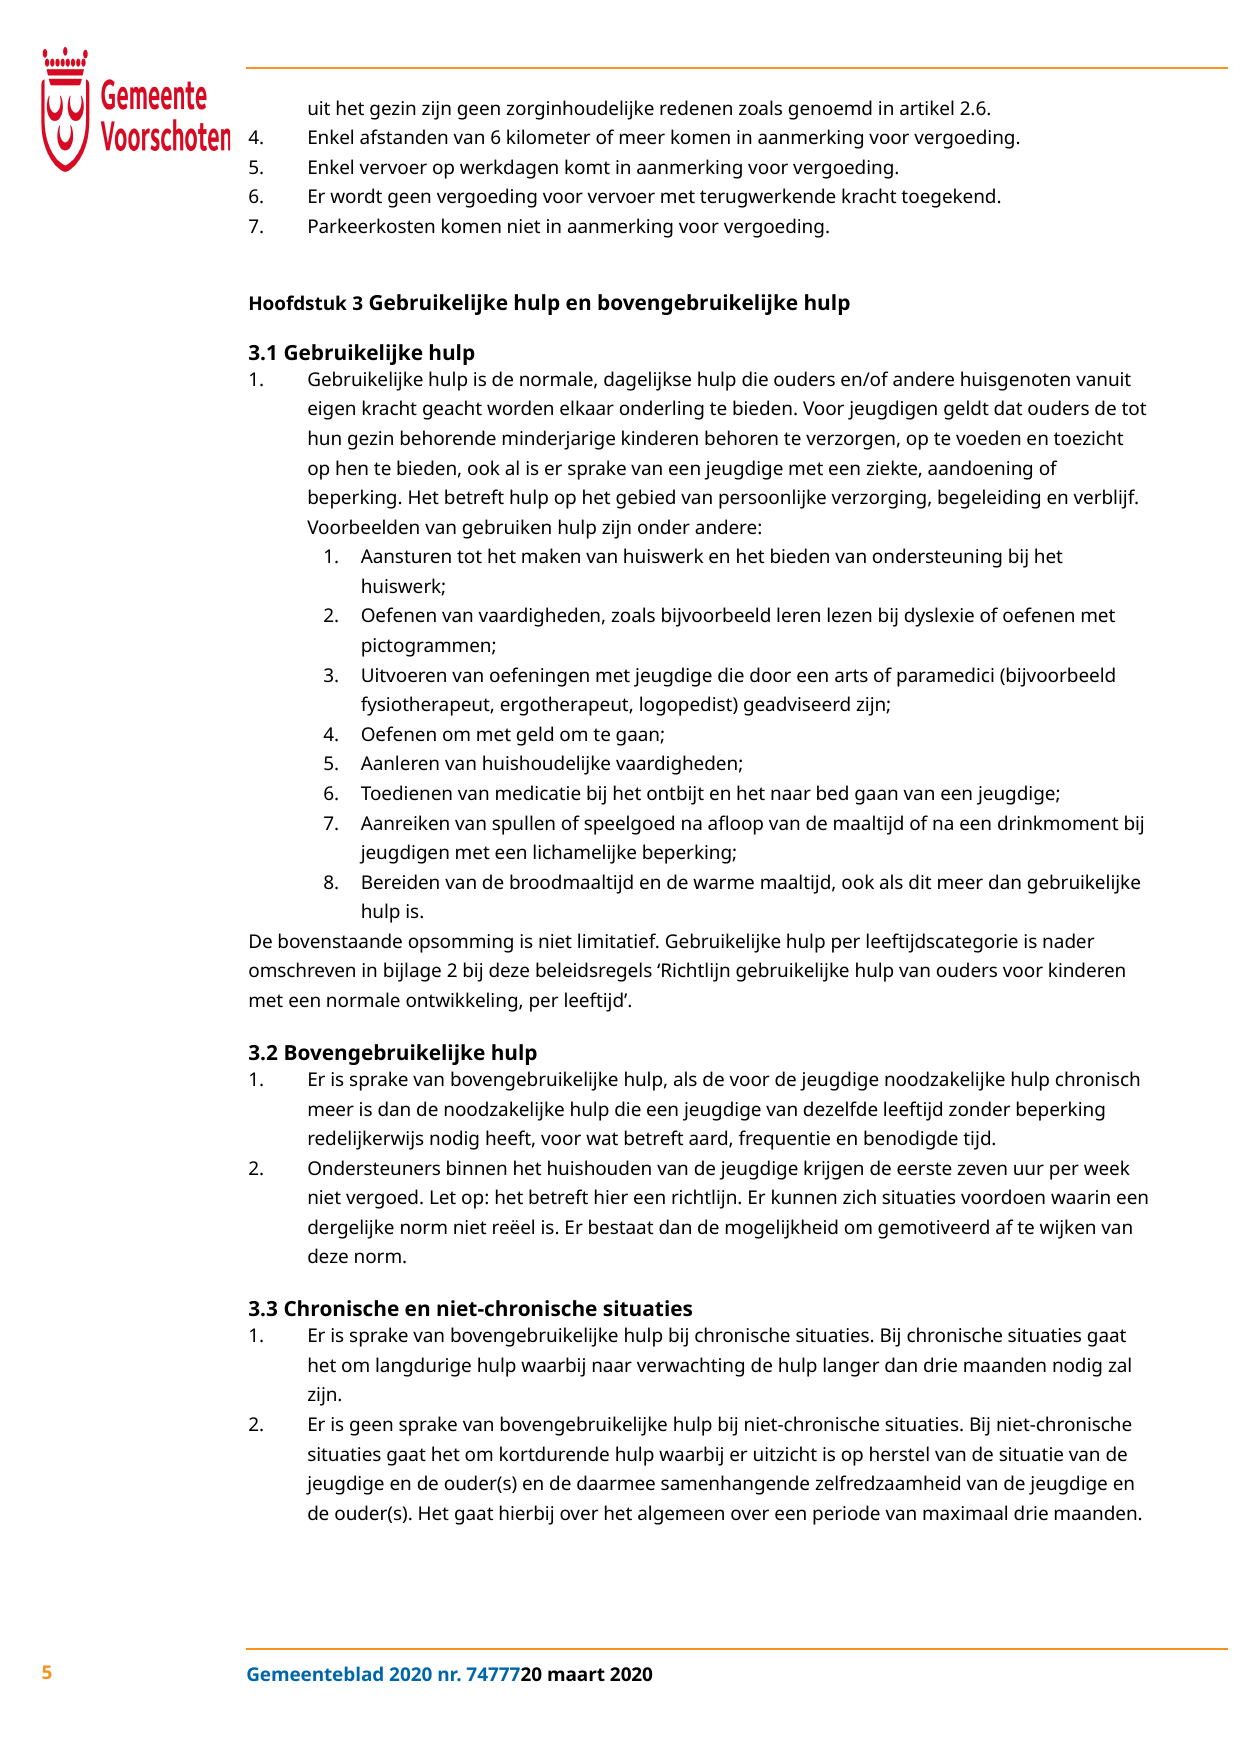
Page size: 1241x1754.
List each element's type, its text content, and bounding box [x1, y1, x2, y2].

text 3.3 Chronische en niet-chronische situaties [248, 1294, 1152, 1322]
list Er is sprake van bovengebruikelijke hulp bij chronische situaties. Bij chronische situaties gaat het om langdurige hulp waarbij naar verwachting de hulp langer dan drie maanden nodig zal zijn. [248, 1322, 1152, 1407]
list Oefenen om met geld om te gaan; [323, 721, 1152, 747]
list uit het gezin zijn geen zorginhoudelijke redenen zoals genoemd in artikel 2.6. [248, 95, 1152, 121]
list Voorbeelden van gebruiken hulp zijn onder andere: [248, 514, 1152, 540]
list Gebruikelijke hulp is de normale, dagelijkse hulp die ouders en/of andere huisgenoten vanuit eigen kracht geacht worden elkaar onderling te bieden. Voor jeugdigen geldt dat ouders de tot hun gezin behorende minderjarige kinderen behoren te verzorgen, op te voeden en toezicht op hen te bieden, ook al is er sprake van een jeugdige met een ziekte, aandoening of beperking. Het betreft hulp op het gebied van persoonlijke verzorging, begeleiding en verblijf. [248, 366, 1152, 510]
list Oefenen van vaardigheden, zoals bijvoorbeeld leren lezen bij dyslexie of oefenen met pictogrammen; [323, 603, 1152, 658]
picture [41, 47, 231, 172]
list Enkel afstanden van 6 kilometer of meer komen in aanmerking voor vergoeding. [248, 124, 1152, 150]
list Aanleren van huishoudelijke vaardigheden; [323, 751, 1152, 776]
list Bereiden van de broodmaaltijd en de warme maaltijd, ook als dit meer dan gebruikelijke hulp is. [323, 869, 1152, 924]
list Parkeerkosten komen niet in aanmerking voor vergoeding. [248, 213, 1152, 239]
text 3.1 Gebruikelijke hulp [248, 338, 1152, 366]
text Hoofdstuk 3 Gebruikelijke hulp en bovengebruikelijke hulp [248, 288, 1152, 317]
list Aansturen tot het maken van huiswerk en het bieden van ondersteuning bij het huiswerk; [323, 543, 1152, 599]
list Er is geen sprake van bovengebruikelijke hulp bij niet-chronische situaties. Bij niet-chronische situaties gaat het om kortdurende hulp waarbij er uitzicht is op herstel van de situatie van de jeugdige en de ouder(s) en de daarmee samenhangende zelfredzaamheid van de jeugdige en de ouder(s). Het gaat hierbij over het algemeen over een periode van maximaal drie maanden. [248, 1411, 1152, 1526]
list Aanreiken van spullen of speelgoed na afloop van de maaltijd of na een drinkmoment bij jeugdigen met een lichamelijke beperking; [323, 810, 1152, 865]
list Uitvoeren van oefeningen met jeugdige die door een arts of paramedici (bijvoorbeeld fysiotherapeut, ergotherapeut, logopedist) geadviseerd zijn; [323, 662, 1152, 717]
list Er wordt geen vergoeding voor vervoer met terugwerkende kracht toegekend. [248, 183, 1152, 209]
list Enkel vervoer op werkdagen komt in aanmerking voor vergoeding. [248, 154, 1152, 180]
list Toedienen van medicatie bij het ontbijt en het naar bed gaan van een jeugdige; [323, 780, 1152, 806]
list Ondersteuners binnen het huishouden van de jeugdige krijgen de eerste zeven uur per week niet vergoed. Let op: het betreft hier een richtlijn. Er kunnen zich situaties voordoen waarin een dergelijke norm niet reëel is. Er bestaat dan de mogelijkheid om gemotiveerd af te wijken van deze norm. [248, 1155, 1152, 1269]
text De bovenstaande opsomming is niet limitatief. Gebruikelijke hulp per leeftijdscategorie is nader omschreven in bijlage 2 bij deze beleidsregels ‘Richtlijn gebruikelijke hulp van ouders voor kinderen met een normale ontwikkeling, per leeftijd’. [248, 928, 1152, 1013]
text 3.2 Bovengebruikelijke hulp [248, 1038, 1152, 1066]
list Er is sprake van bovengebruikelijke hulp, als de voor de jeugdige noodzakelijke hulp chronisch meer is dan de noodzakelijke hulp die een jeugdige van dezelfde leeftijd zonder beperking redelijkerwijs nodig heeft, voor wat betreft aard, frequentie en benodigde tijd. [248, 1066, 1152, 1151]
